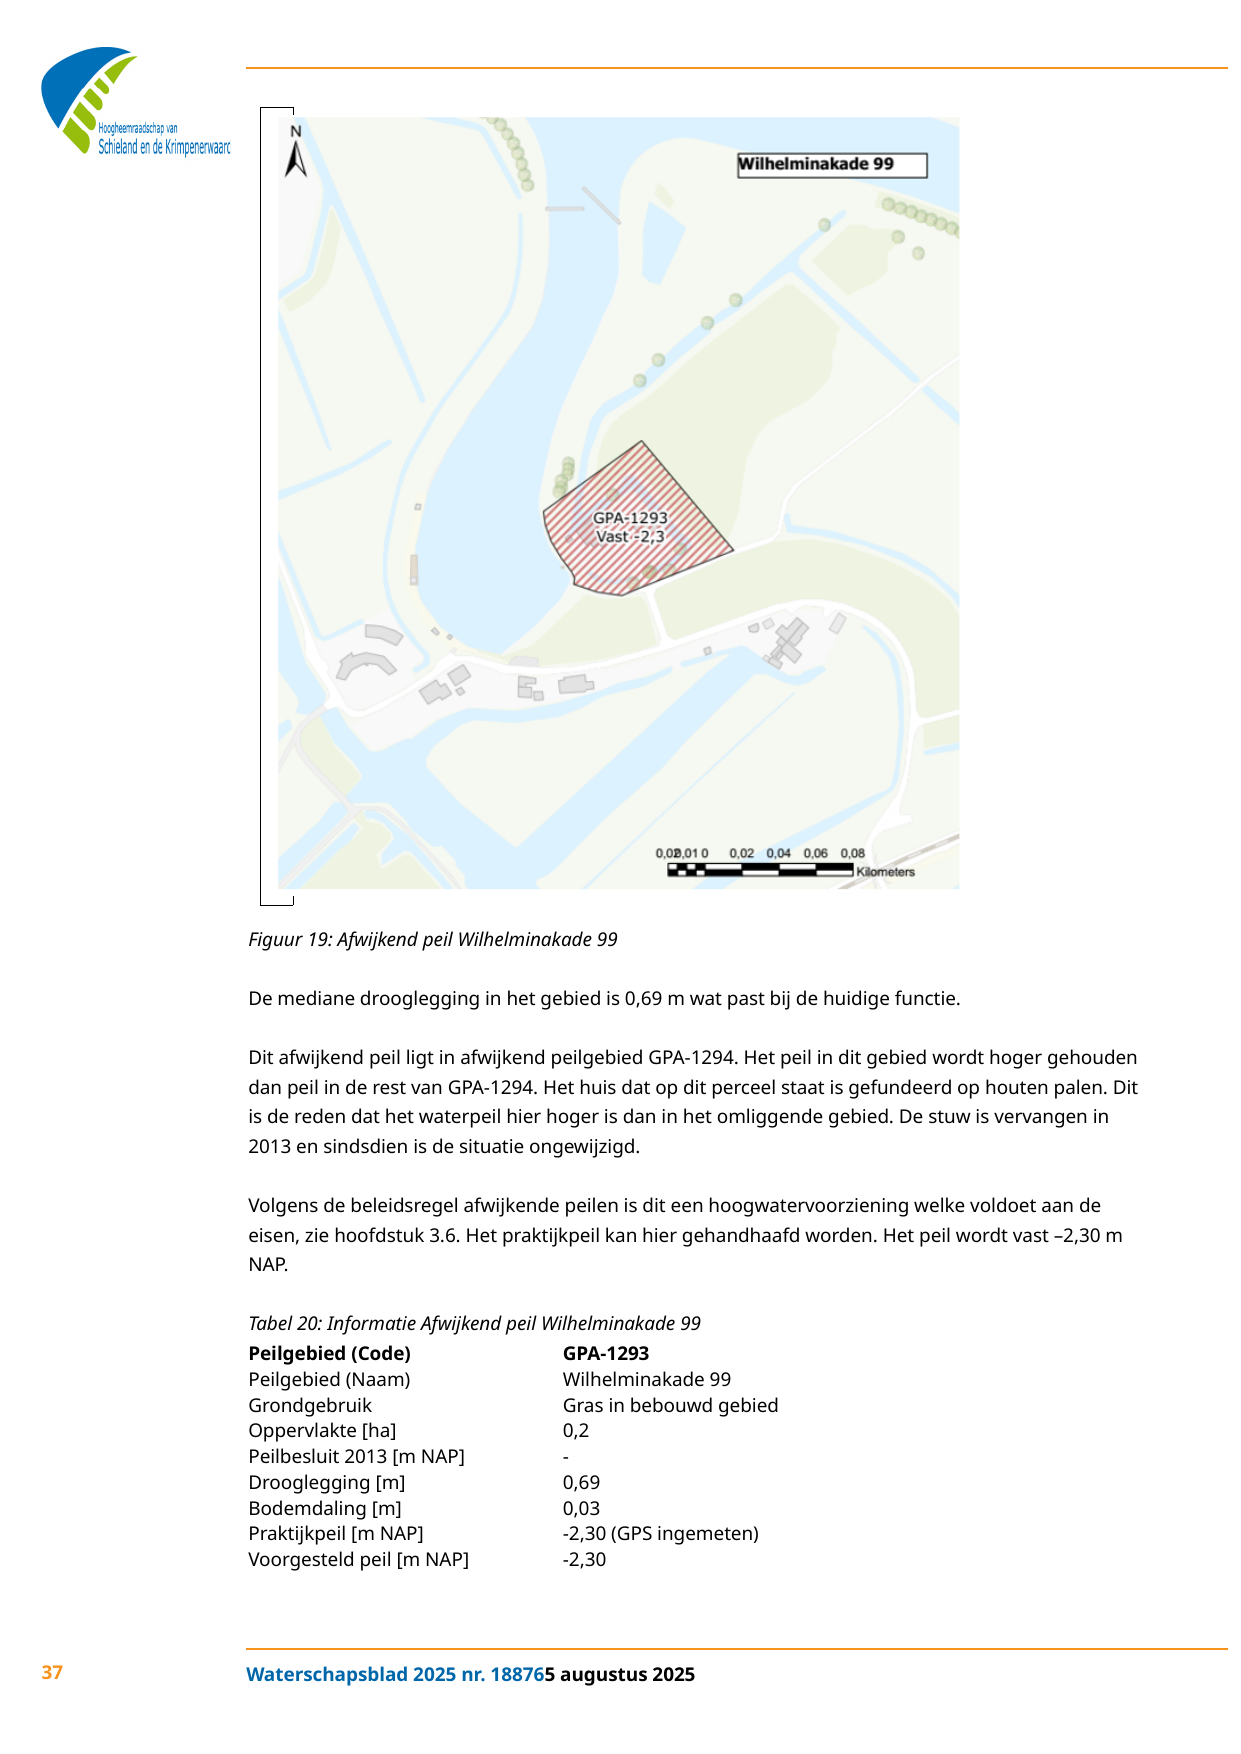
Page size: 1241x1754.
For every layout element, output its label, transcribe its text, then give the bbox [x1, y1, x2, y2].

table_cell -2,30 [563, 1546, 1152, 1572]
table_cell Wilhelminakade 99 [563, 1366, 1152, 1392]
table_cell Praktijkpeil [m NAP] [248, 1520, 563, 1546]
text Volgens de beleidsregel afwijkende peilen is dit een hoogwatervoorziening welke voldoet aan de eisen, zie hoofdstuk 3.6. Het praktijkpeil kan hier gehandhaafd worden. Het peil wordt vast –2,30 m NAP. [248, 1192, 1152, 1277]
table_cell Voorgesteld peil [m NAP] [248, 1546, 563, 1572]
picture [268, 115, 972, 896]
table_cell Gras in bebouwd gebied [563, 1392, 1152, 1417]
table_cell Oppervlakte [ha] [248, 1418, 563, 1443]
table_cell Drooglegging [m] [248, 1469, 563, 1495]
text Tabel 20: Informatie Afwijkend peil Wilhelminakade 99 [248, 1311, 1152, 1336]
table_cell 0,03 [563, 1495, 1152, 1520]
table_cell Grondgebruik [248, 1392, 563, 1417]
table_cell 0,2 [563, 1418, 1152, 1443]
table_header Peilgebied (Code) [248, 1340, 563, 1366]
picture [41, 47, 231, 172]
table_cell Bodemdaling [m] [248, 1495, 563, 1520]
text Dit afwijkend peil ligt in afwijkend peilgebied GPA-1294. Het peil in dit gebied wordt hoger gehouden dan peil in de rest van GPA-1294. Het huis dat op dit perceel staat is gefundeerd op houten palen. Dit is de reden dat het waterpeil hier hoger is dan in het omliggende gebied. De stuw is vervangen in 2013 en sindsdien is de situatie ongewijzigd. [248, 1044, 1152, 1159]
text Figuur 19: Afwijkend peil Wilhelminakade 99 [248, 926, 1152, 952]
table_cell - [563, 1443, 1152, 1469]
table_cell Peilbesluit 2013 [m NAP] [248, 1443, 563, 1469]
table_cell 0,69 [563, 1469, 1152, 1495]
table_header GPA-1293 [563, 1340, 1152, 1366]
table_cell Peilgebied (Naam) [248, 1366, 563, 1392]
table_cell -2,30 (GPS ingemeten) [563, 1520, 1152, 1546]
text De mediane drooglegging in het gebied is 0,69 m wat past bij de huidige functie. [248, 985, 1152, 1011]
